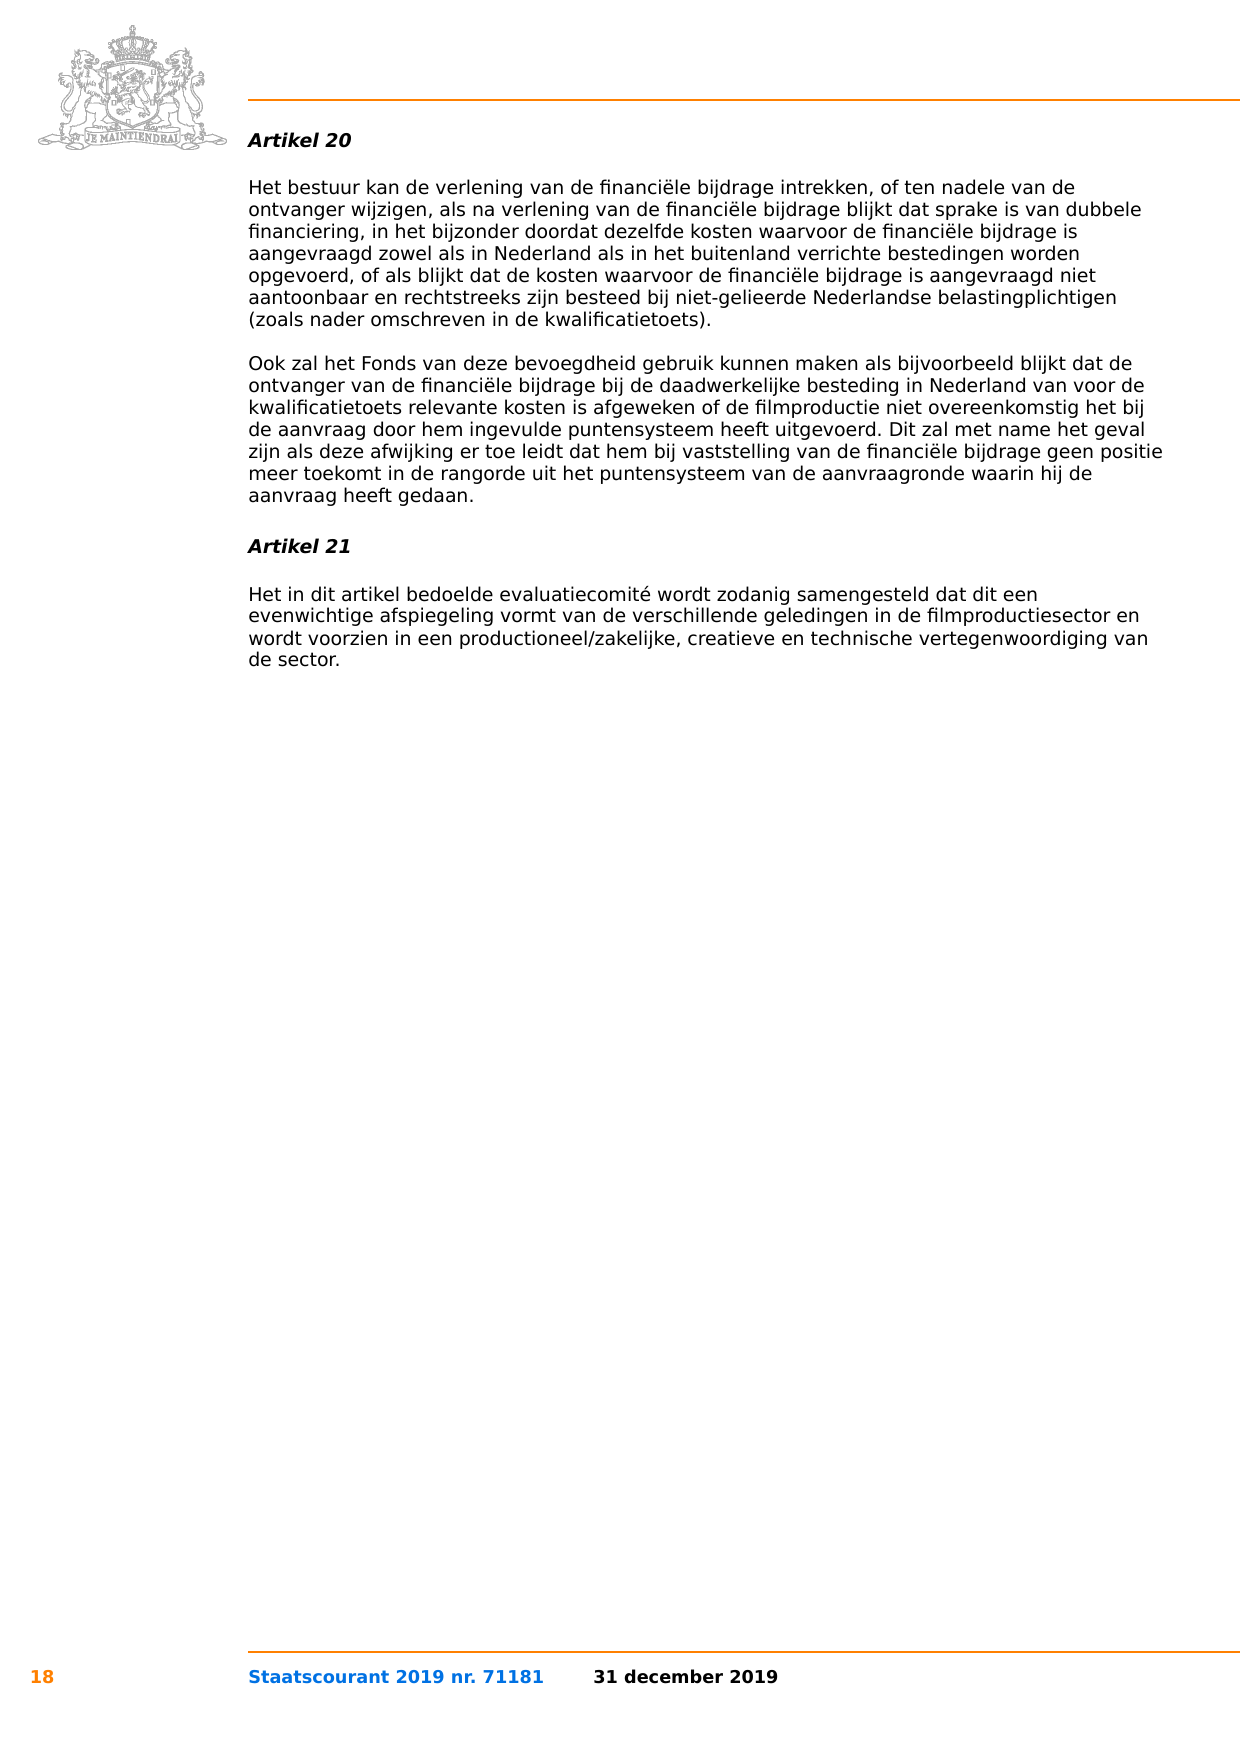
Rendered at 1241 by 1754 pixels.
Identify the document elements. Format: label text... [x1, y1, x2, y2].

text Ook zal het Fonds van deze bevoegdheid gebruik kunnen maken als bijvoorbeeld blijkt dat de ontvanger van de financiële bijdrage bij de daadwerkelijke besteding in Nederland van voor de kwalificatietoets relevante kosten is afgeweken of de filmproductie niet overeenkomstig het bij de aanvraag door hem ingevulde puntensysteem heeft uitgevoerd. Dit zal met name het geval zijn als deze afwijking er toe leidt dat hem bij vaststelling van de financiële bijdrage geen positie meer toekomt in de rangorde uit het puntensysteem van de aanvraagronde waarin hij de aanvraag heeft gedaan. [248, 353, 1163, 506]
subtitle Artikel 20 [248, 130, 1163, 152]
text Het in dit artikel bedoelde evaluatiecomité wordt zodanig samengesteld dat dit een evenwichtige afspiegeling vormt van de verschillende geledingen in de filmproductiesector en wordt voorzien in een productioneel/zakelijke, creatieve en technische vertegenwoordiging van de sector. [248, 583, 1163, 671]
text Het bestuur kan de verlening van de financiële bijdrage intrekken, of ten nadele van de ontvanger wijzigen, als na verlening van de financiële bijdrage blijkt dat sprake is van dubbele financiering, in het bijzonder doordat dezelfde kosten waarvoor de financiële bijdrage is aangevraagd zowel als in Nederland als in het buitenland verrichte bestedingen worden opgevoerd, of als blijkt dat de kosten waarvoor de financiële bijdrage is aangevraagd niet aantoonbaar en rechtstreeks zijn besteed bij niet-gelieerde Nederlandse belastingplichtigen (zoals nader omschreven in de kwalificatietoets). [248, 177, 1163, 331]
subtitle Artikel 21 [248, 536, 1163, 558]
picture [38, 25, 227, 150]
